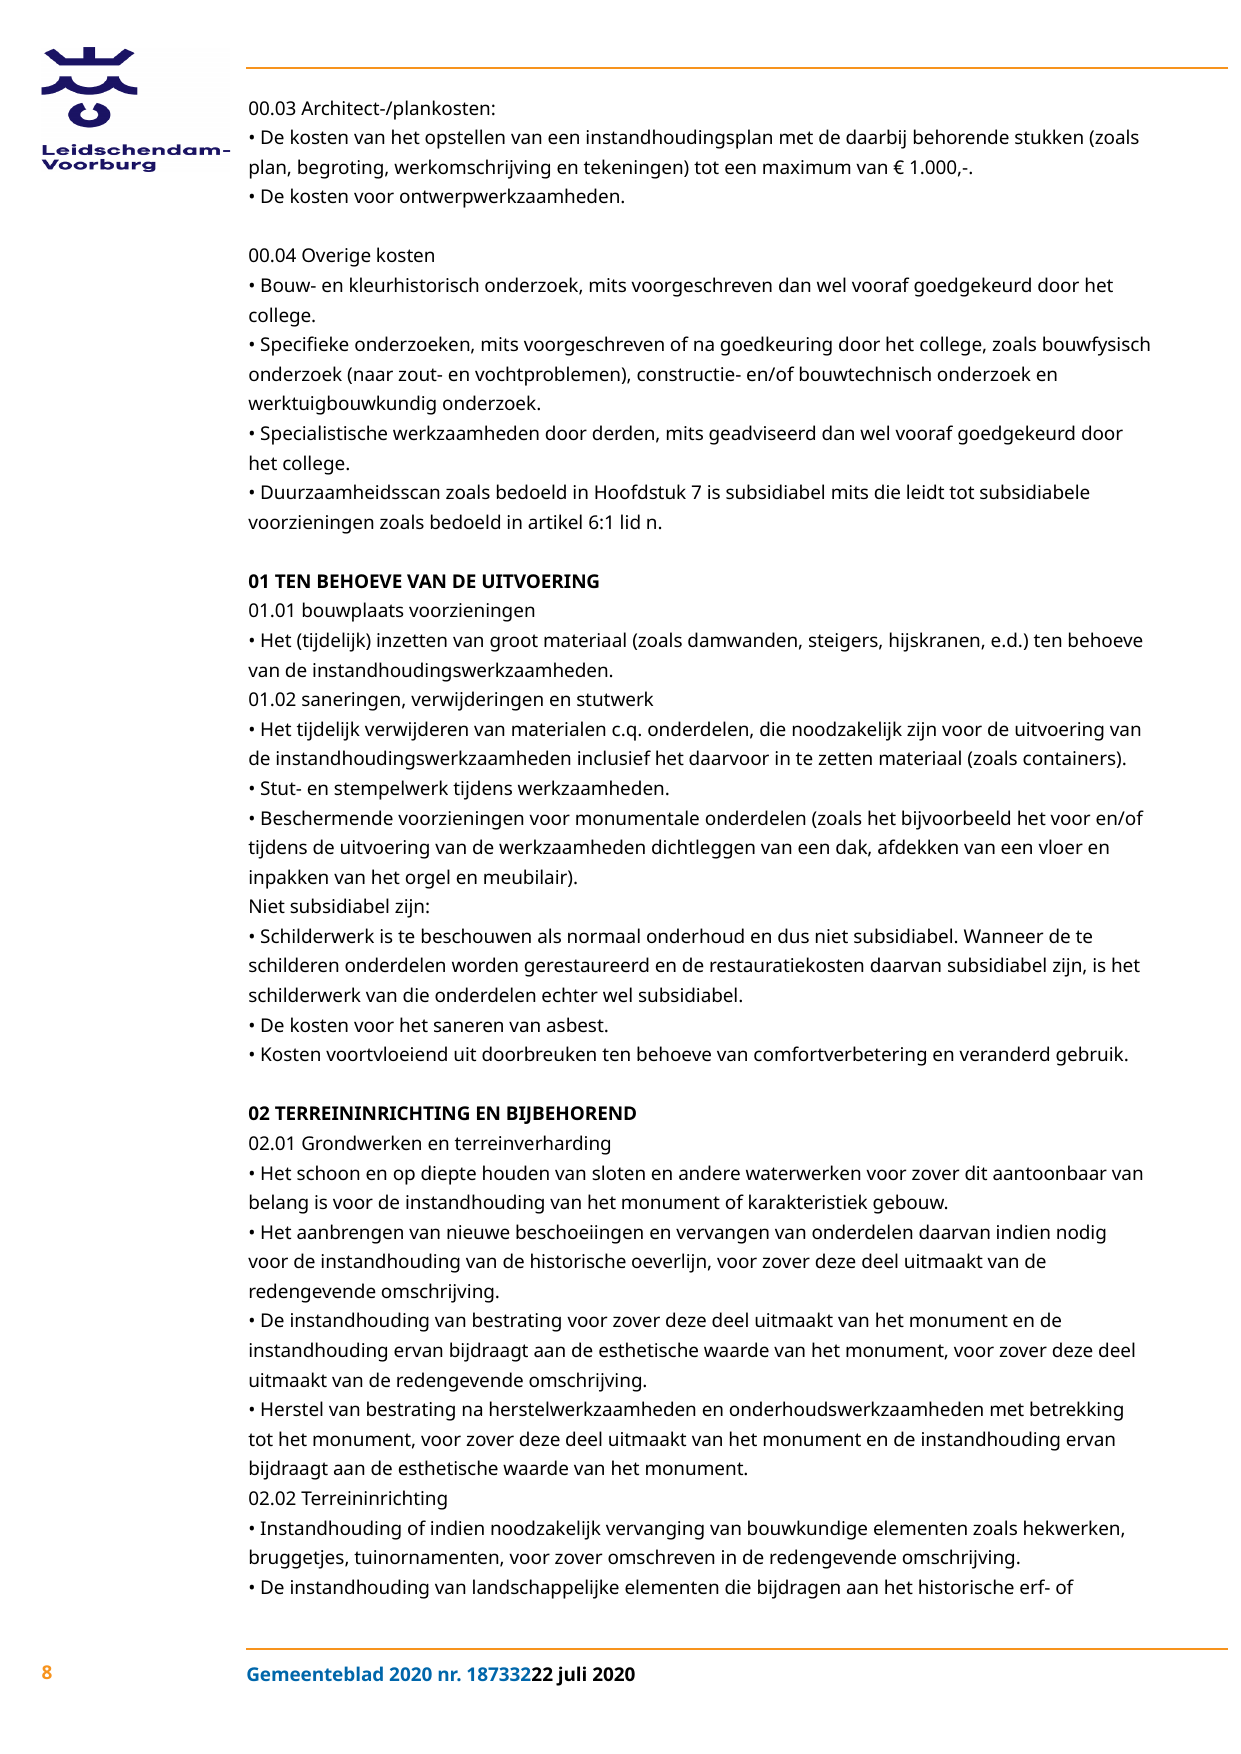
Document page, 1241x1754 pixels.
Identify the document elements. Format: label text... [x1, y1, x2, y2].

text • Stut- en stempelwerk tijdens werkzaamheden. [248, 775, 1152, 801]
text 01.02 saneringen, verwijderingen en stutwerk [248, 686, 1152, 712]
text • De instandhouding van landschappelijke elementen die bijdragen aan het historische erf- of [248, 1574, 1152, 1600]
text 00.03 Architect-/plankosten: [248, 95, 1152, 121]
text • De kosten voor het saneren van asbest. [248, 1012, 1152, 1038]
text • Kosten voortvloeiend uit doorbreuken ten behoeve van comfortverbetering en veranderd gebruik. [248, 1041, 1152, 1067]
text • Instandhouding of indien noodzakelijk vervanging van bouwkundige elementen zoals hekwerken, bruggetjes, tuinornamenten, voor zover omschreven in de redengevende omschrijving. [248, 1515, 1152, 1570]
text 01.01 bouwplaats voorzieningen [248, 598, 1152, 623]
text • De kosten voor ontwerpwerkzaamheden. [248, 183, 1152, 209]
text • De kosten van het opstellen van een instandhoudingsplan met de daarbij behorende stukken (zoals plan, begroting, werkomschrijving en tekeningen) tot een maximum van € 1.000,-. [248, 124, 1152, 180]
text • Schilderwerk is te beschouwen als normaal onderhoud en dus niet subsidiabel. Wanneer de te schilderen onderdelen worden gerestaureerd en de restauratiekosten daarvan subsidiabel zijn, is het schilderwerk van die onderdelen echter wel subsidiabel. [248, 923, 1152, 1008]
text • Specifieke onderzoeken, mits voorgeschreven of na goedkeuring door het college, zoals bouwfysisch onderzoek (naar zout- en vochtproblemen), constructie- en/of bouwtechnisch onderzoek en werktuigbouwkundig onderzoek. [248, 331, 1152, 416]
text • Het schoon en op diepte houden van sloten en andere waterwerken voor zover dit aantoonbaar van belang is voor de instandhouding van het monument of karakteristiek gebouw. [248, 1160, 1152, 1215]
text 00.04 Overige kosten [248, 243, 1152, 268]
text • Herstel van bestrating na herstelwerkzaamheden en onderhoudswerkzaamheden met betrekking tot het monument, voor zover deze deel uitmaakt van het monument en de instandhouding ervan bijdraagt aan de esthetische waarde van het monument. [248, 1396, 1152, 1481]
text • Het aanbrengen van nieuwe beschoeiingen en vervangen van onderdelen daarvan indien nodig voor de instandhouding van de historische oeverlijn, voor zover deze deel uitmaakt van de redengevende omschrijving. [248, 1219, 1152, 1304]
text 02 TERREININRICHTING EN BIJBEHOREND [248, 1101, 1152, 1126]
picture [41, 47, 231, 172]
text Niet subsidiabel zijn: [248, 893, 1152, 919]
text • Duurzaamheidsscan zoals bedoeld in Hoofdstuk 7 is subsidiabel mits die leidt tot subsidiabele voorzieningen zoals bedoeld in artikel 6:1 lid n. [248, 479, 1152, 535]
text 02.01 Grondwerken en terreinverharding [248, 1130, 1152, 1156]
text • Specialistische werkzaamheden door derden, mits geadviseerd dan wel vooraf goedgekeurd door het college. [248, 420, 1152, 476]
text • Het (tijdelijk) inzetten van groot materiaal (zoals damwanden, steigers, hijskranen, e.d.) ten behoeve van de instandhoudingswerkzaamheden. [248, 627, 1152, 683]
text • Bouw- en kleurhistorisch onderzoek, mits voorgeschreven dan wel vooraf goedgekeurd door het college. [248, 272, 1152, 328]
text 01 TEN BEHOEVE VAN DE UITVOERING [248, 568, 1152, 594]
text 02.02 Terreininrichting [248, 1485, 1152, 1511]
text • De instandhouding van bestrating voor zover deze deel uitmaakt van het monument en de instandhouding ervan bijdraagt aan de esthetische waarde van het monument, voor zover deze deel uitmaakt van de redengevende omschrijving. [248, 1308, 1152, 1393]
text • Beschermende voorzieningen voor monumentale onderdelen (zoals het bijvoorbeeld het voor en/of tijdens de uitvoering van de werkzaamheden dichtleggen van een dak, afdekken van een vloer en inpakken van het orgel en meubilair). [248, 805, 1152, 890]
text • Het tijdelijk verwijderen van materialen c.q. onderdelen, die noodzakelijk zijn voor de uitvoering van de instandhoudingswerkzaamheden inclusief het daarvoor in te zetten materiaal (zoals containers). [248, 716, 1152, 771]
